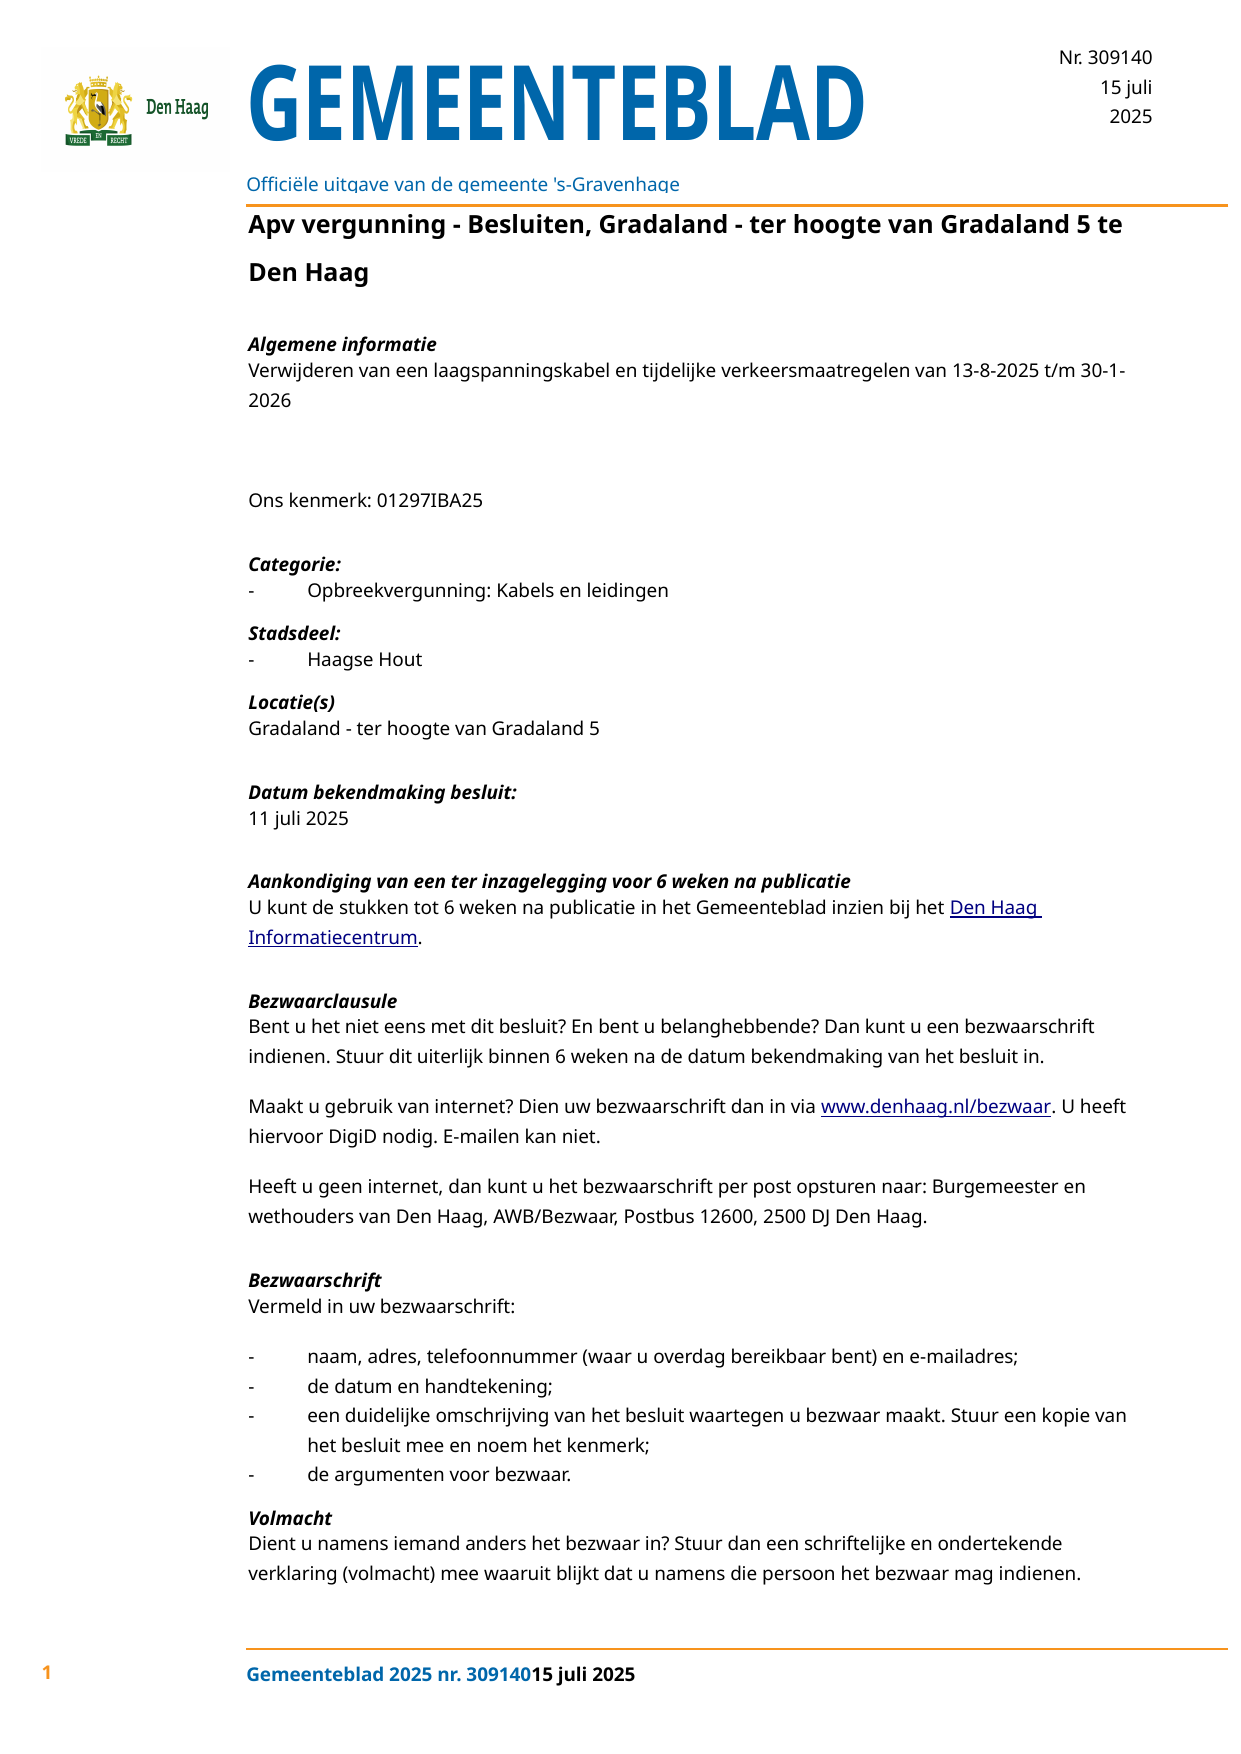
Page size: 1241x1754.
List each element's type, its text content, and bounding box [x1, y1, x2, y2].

picture [41, 47, 231, 172]
text Bezwaarclausule [248, 988, 1152, 1014]
text Locatie(s) [248, 689, 1152, 715]
text Ons kenmerk: 01297IBA25 [248, 488, 1152, 513]
text Aankondiging van een ter inzagelegging voor 6 weken na publicatie [248, 869, 1152, 894]
list Opbreekvergunning: Kabels en leidingen [248, 577, 1152, 603]
text Gradaland - ter hoogte van Gradaland 5 [248, 715, 1152, 741]
text Dient u namens iemand anders het bezwaar in? Stuur dan een schriftelijke en ondertekende verklaring (volmacht) mee waaruit blijkt dat u namens die persoon het bezwaar mag indienen. [248, 1531, 1152, 1586]
text Bent u het niet eens met dit besluit? En bent u belanghebbende? Dan kunt u een bezwaarschrift indienen. Stuur dit uiterlijk binnen 6 weken na de datum bekendmaking van het besluit in. [248, 1014, 1152, 1069]
text Stadsdeel: [248, 620, 1152, 646]
list Haagse Hout [248, 646, 1152, 672]
list naam, adres, telefoonnummer (waar u overdag bereikbaar bent) en e-mailadres; [248, 1343, 1152, 1369]
text Apv vergunning - Besluiten, Gradaland - ter hoogte van Gradaland 5 te Den Haag [248, 207, 1152, 288]
text Verwijderen van een laagspanningskabel en tijdelijke verkeersmaatregelen van 13-8-2025 t/m 30-1-2026 [248, 357, 1152, 412]
text 11 juli 2025 [248, 805, 1152, 830]
text Maakt u gebruik van internet? Dien uw bezwaarschrift dan in via www.denhaag.nl/bezwaar. U heeft hiervoor DigiD nodig. E-mailen kan niet. [248, 1094, 1152, 1149]
text Heeft u geen internet, dan kunt u het bezwaarschrift per post opsturen naar: Burgemeester en wethouders van Den Haag, AWB/Bezwaar, Postbus 12600, 2500 DJ Den Haag. [248, 1174, 1152, 1229]
text Bezwaarschrift [248, 1267, 1152, 1293]
list een duidelijke omschrijving van het besluit waartegen u bezwaar maakt. Stuur een kopie van het besluit mee en noem het kenmerk; [248, 1402, 1152, 1458]
text U kunt de stukken tot 6 weken na publicatie in het Gemeenteblad inzien bij het Den Haag Informatiecentrum. [248, 894, 1152, 950]
text Vermeld in uw bezwaarschrift: [248, 1293, 1152, 1319]
text Datum bekendmaking besluit: [248, 779, 1152, 805]
list de datum en handtekening; [248, 1373, 1152, 1399]
text Volmacht [248, 1505, 1152, 1531]
list de argumenten voor bezwaar. [248, 1462, 1152, 1487]
text Algemene informatie [248, 331, 1152, 357]
text Categorie: [248, 552, 1152, 577]
